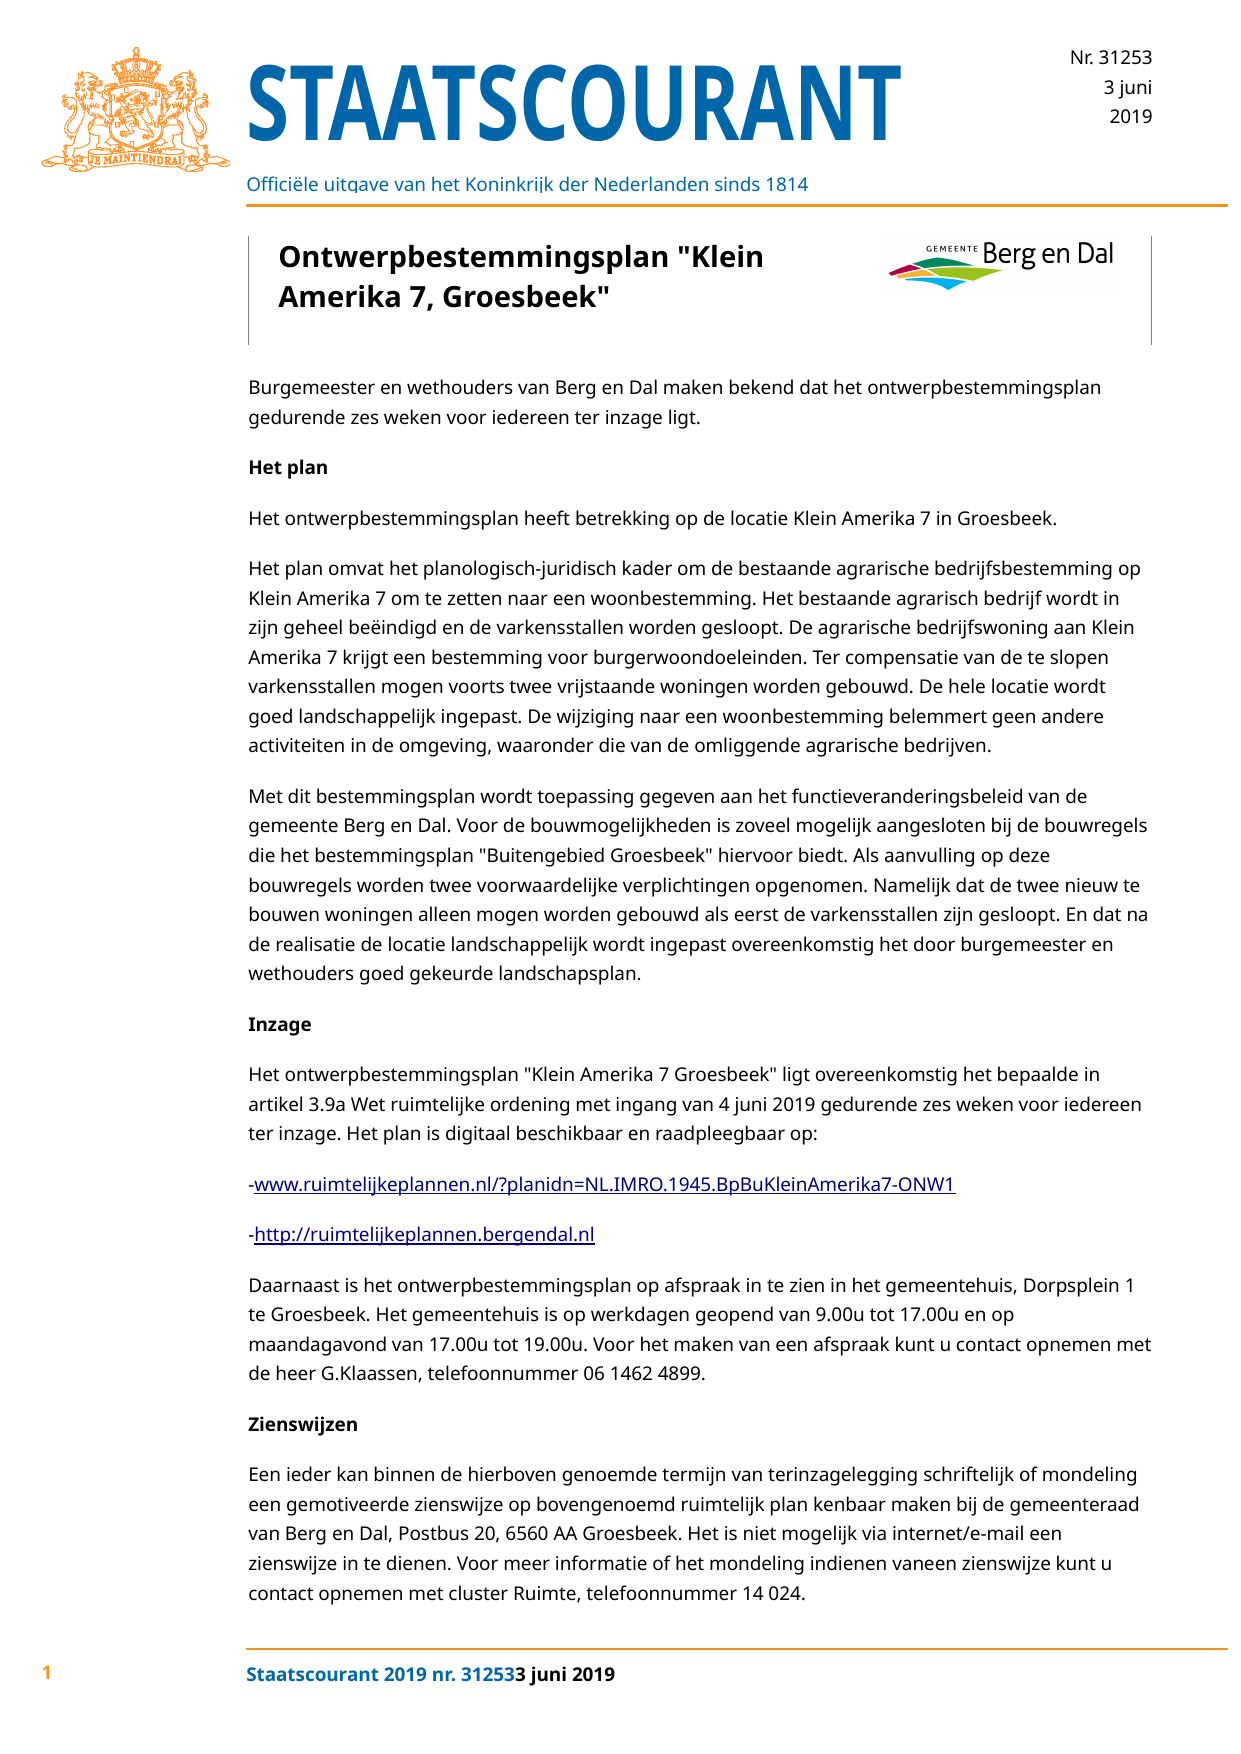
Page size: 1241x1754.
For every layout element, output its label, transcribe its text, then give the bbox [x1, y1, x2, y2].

picture [41, 47, 231, 172]
text Met dit bestemmingsplan wordt toepassing gegeven aan het functieveranderingsbeleid van de gemeente Berg en Dal. Voor de bouwmogelijkheden is zoveel mogelijk aangesloten bij de bouwregels die het bestemmingsplan "Buitengebied Groesbeek" hiervoor biedt. Als aanvulling op deze bouwregels worden twee voorwaardelijke verplichtingen opgenomen. Namelijk dat de twee nieuw te bouwen woningen alleen mogen worden gebouwd als eerst de varkensstallen zijn gesloopt. En dat na de realisatie de locatie landschappelijk wordt ingepast overeenkomstig het door burgemeester en wethouders goed gekeurde landschapsplan. [248, 783, 1152, 986]
text Zienswijzen [248, 1411, 1152, 1437]
text Het ontwerpbestemmingsplan "Klein Amerika 7 Groesbeek" ligt overeenkomstig het bepaalde in artikel 3.9a Wet ruimtelijke ordening met ingang van 4 juni 2019 gedurende zes weken voor iedereen ter inzage. Het plan is digitaal beschikbaar en raadpleegbaar op: [248, 1061, 1152, 1146]
text Burgemeester en wethouders van Berg en Dal maken bekend dat het ontwerpbestemmingsplan gedurende zes weken voor iedereen ter inzage ligt. [248, 374, 1152, 429]
text Het ontwerpbestemmingsplan heeft betrekking op de locatie Klein Amerika 7 in Groesbeek. [248, 505, 1152, 530]
text -www.ruimtelijkeplannen.nl/?planidn=NL.IMRO.1945.BpBuKleinAmerika7-ONW1 [248, 1171, 1152, 1197]
text Inzage [248, 1011, 1152, 1037]
text -http://ruimtelijkeplannen.bergendal.nl [248, 1221, 1152, 1247]
text Daarnaast is het ontwerpbestemmingsplan op afspraak in te zien in het gemeentehuis, Dorpsplein 1 te Groesbeek. Het gemeentehuis is op werkdagen geopend van 9.00u tot 17.00u en op maandagavond van 17.00u tot 19.00u. Voor het maken van een afspraak kunt u contact opnemen met de heer G.Klaassen, telefoonnummer 06 1462 4899. [248, 1272, 1152, 1386]
text Het plan [248, 454, 1152, 480]
table_header [850, 236, 1151, 345]
text Het plan omvat het planologisch-juridisch kader om de bestaande agrarische bedrijfsbestemming op Klein Amerika 7 om te zetten naar een woonbestemming. Het bestaande agrarisch bedrijf wordt in zijn geheel beëindigd en de varkensstallen worden gesloopt. De agrarische bedrijfswoning aan Klein Amerika 7 krijgt een bestemming voor burgerwoondoeleinden. Ter compensatie van de te slopen varkensstallen mogen voorts twee vrijstaande woningen worden gebouwd. De hele locatie wordt goed landschappelijk ingepast. De wijziging naar een woonbestemming belemmert geen andere activiteiten in de omgeving, waaronder die van de omliggende agrarische bedrijven. [248, 555, 1152, 758]
table_header Ontwerpbestemmingsplan "Klein Amerika 7, Groesbeek" [249, 236, 850, 345]
text Een ieder kan binnen de hierboven genoemde termijn van terinzagelegging schriftelijk of mondeling een gemotiveerde zienswijze op bovengenoemd ruimtelijk plan kenbaar maken bij de gemeenteraad van Berg en Dal, Postbus 20, 6560 AA Groesbeek. Het is niet mogelijk via internet/e-mail een zienswijze in te dienen. Voor meer informatie of het mondeling indienen vaneen zienswijze kunt u contact opnemen met cluster Ruimte, telefoonnummer 14 024. [248, 1461, 1152, 1605]
picture [882, 236, 1119, 296]
